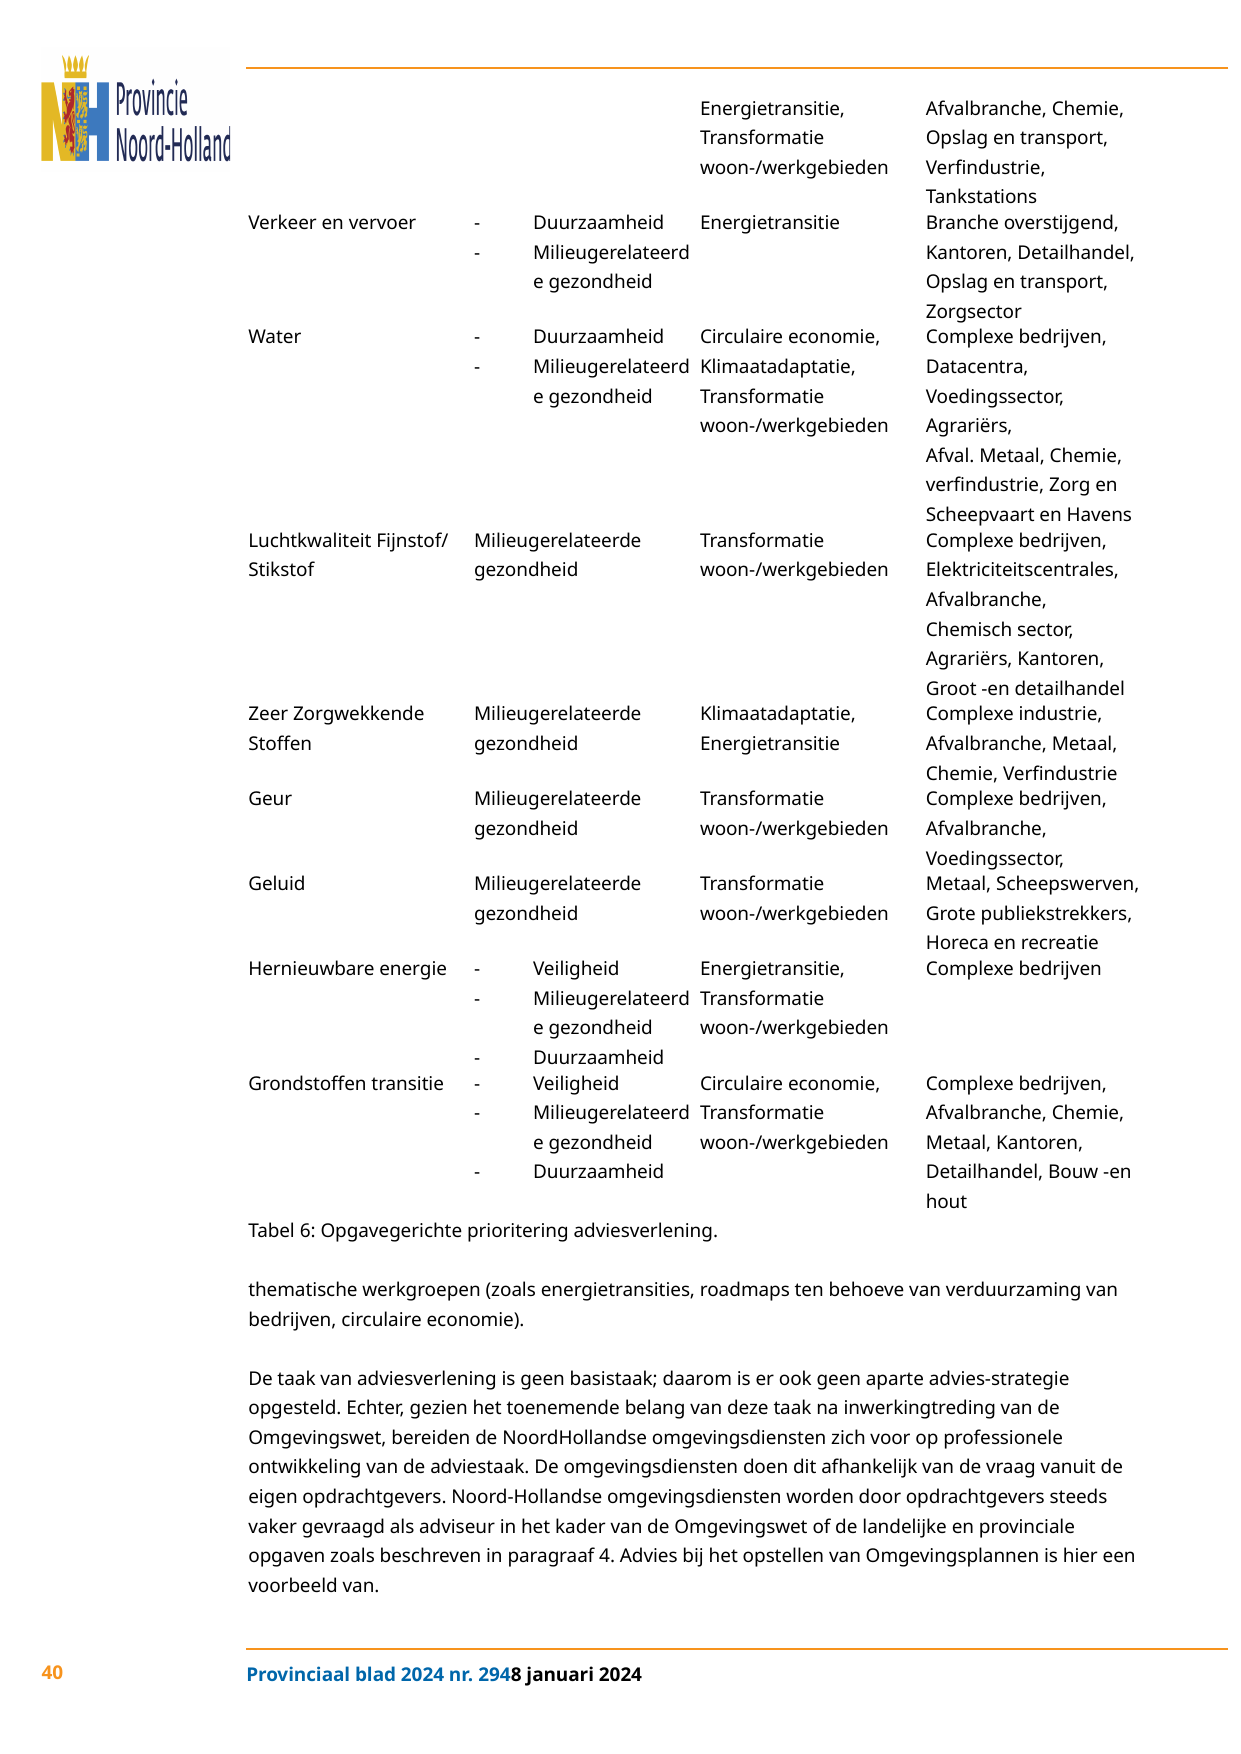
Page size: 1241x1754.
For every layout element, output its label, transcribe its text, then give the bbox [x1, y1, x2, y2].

text thematische werkgroepen (zoals energietransities, roadmaps ten behoeve van verduurzaming van bedrijven, circulaire economie). [248, 1276, 1152, 1332]
table_cell Klimaatadaptatie, Energietransitie [700, 701, 926, 786]
table_cell Transformatie woon-/werkgebieden [700, 786, 926, 870]
table_cell Verkeer en vervoer [248, 209, 474, 324]
table_cell Luchtkwaliteit Fijnstof/ Stikstof [248, 527, 474, 701]
table_cell Geur [248, 786, 474, 870]
table_cell Complexe bedrijven [926, 955, 1152, 1070]
table_cell [474, 95, 700, 209]
table_cell Energietransitie [700, 209, 926, 324]
table_cell Duurzaamheid Milieugerelateerde gezondheid [474, 324, 700, 527]
table_cell Milieugerelateerde gezondheid [474, 527, 700, 701]
table_cell Afvalbranche, Chemie, Opslag en transport, Verfindustrie, Tankstations [926, 95, 1152, 209]
table_cell Milieugerelateerde gezondheid [474, 701, 700, 786]
text Tabel 6: Opgavegerichte prioritering adviesverlening. [248, 1217, 1152, 1243]
table_cell Veiligheid Milieugerelateerde gezondheid Duurzaamheid [474, 1070, 700, 1214]
table_cell Complexe bedrijven, Datacentra, Voedingssector, Agrariërs, Afval. Metaal, Chemie, verfindustrie, Zorg en Scheepvaart en Havens [926, 324, 1152, 527]
table_cell Energietransitie, Transformatie woon-/werkgebieden [700, 95, 926, 209]
table_cell Circulaire economie, Transformatie woon-/werkgebieden [700, 1070, 926, 1214]
table_cell Energietransitie, Transformatie woon-/werkgebieden [700, 955, 926, 1070]
table_cell Transformatie woon-/werkgebieden [700, 870, 926, 955]
table_cell Circulaire economie, Klimaatadaptatie, Transformatie woon-/werkgebieden [700, 324, 926, 527]
text De taak van adviesverlening is geen basistaak; daarom is er ook geen aparte advies-strategie opgesteld. Echter, gezien het toenemende belang van deze taak na inwerkingtreding van de Omgevingswet, bereiden de NoordHollandse omgevingsdiensten zich voor op professionele ontwikkeling van de adviestaak. De omgevingsdiensten doen dit afhankelijk van de vraag vanuit de eigen opdrachtgevers. Noord-Hollandse omgevingsdiensten worden door opdrachtgevers steeds vaker gevraagd als adviseur in het kader van de Omgevingswet of de landelijke en provinciale opgaven zoals beschreven in paragraaf 4. Advies bij het opstellen van Omgevingsplannen is hier een voorbeeld van. [248, 1365, 1152, 1598]
table_cell Veiligheid Milieugerelateerde gezondheid Duurzaamheid [474, 955, 700, 1070]
table_cell Grondstoffen transitie [248, 1070, 474, 1214]
table_cell Branche overstijgend, Kantoren, Detailhandel, Opslag en transport, Zorgsector [926, 209, 1152, 324]
table_cell Zeer Zorgwekkende Stoffen [248, 701, 474, 786]
table_cell Complexe bedrijven, Afvalbranche, Chemie, Metaal, Kantoren, Detailhandel, Bouw -en hout [926, 1070, 1152, 1214]
table_cell Milieugerelateerde gezondheid [474, 870, 700, 955]
table_cell Complexe bedrijven, Elektriciteitscentrales, Afvalbranche, Chemisch sector, Agrariërs, Kantoren, Groot -en detailhandel [926, 527, 1152, 701]
picture [41, 47, 231, 172]
table_cell Geluid [248, 870, 474, 955]
table_cell Transformatie woon-/werkgebieden [700, 527, 926, 701]
table_cell Milieugerelateerde gezondheid [474, 786, 700, 870]
table_cell Complexe industrie, Afvalbranche, Metaal, Chemie, Verfindustrie [926, 701, 1152, 786]
table_cell [248, 95, 474, 209]
table_cell Metaal, Scheepswerven, Grote publiekstrekkers, Horeca en recreatie [926, 870, 1152, 955]
table_cell Water [248, 324, 474, 527]
table_cell Complexe bedrijven, Afvalbranche, Voedingssector, [926, 786, 1152, 870]
table_cell Duurzaamheid Milieugerelateerde gezondheid [474, 209, 700, 324]
table_cell Hernieuwbare energie [248, 955, 474, 1070]
